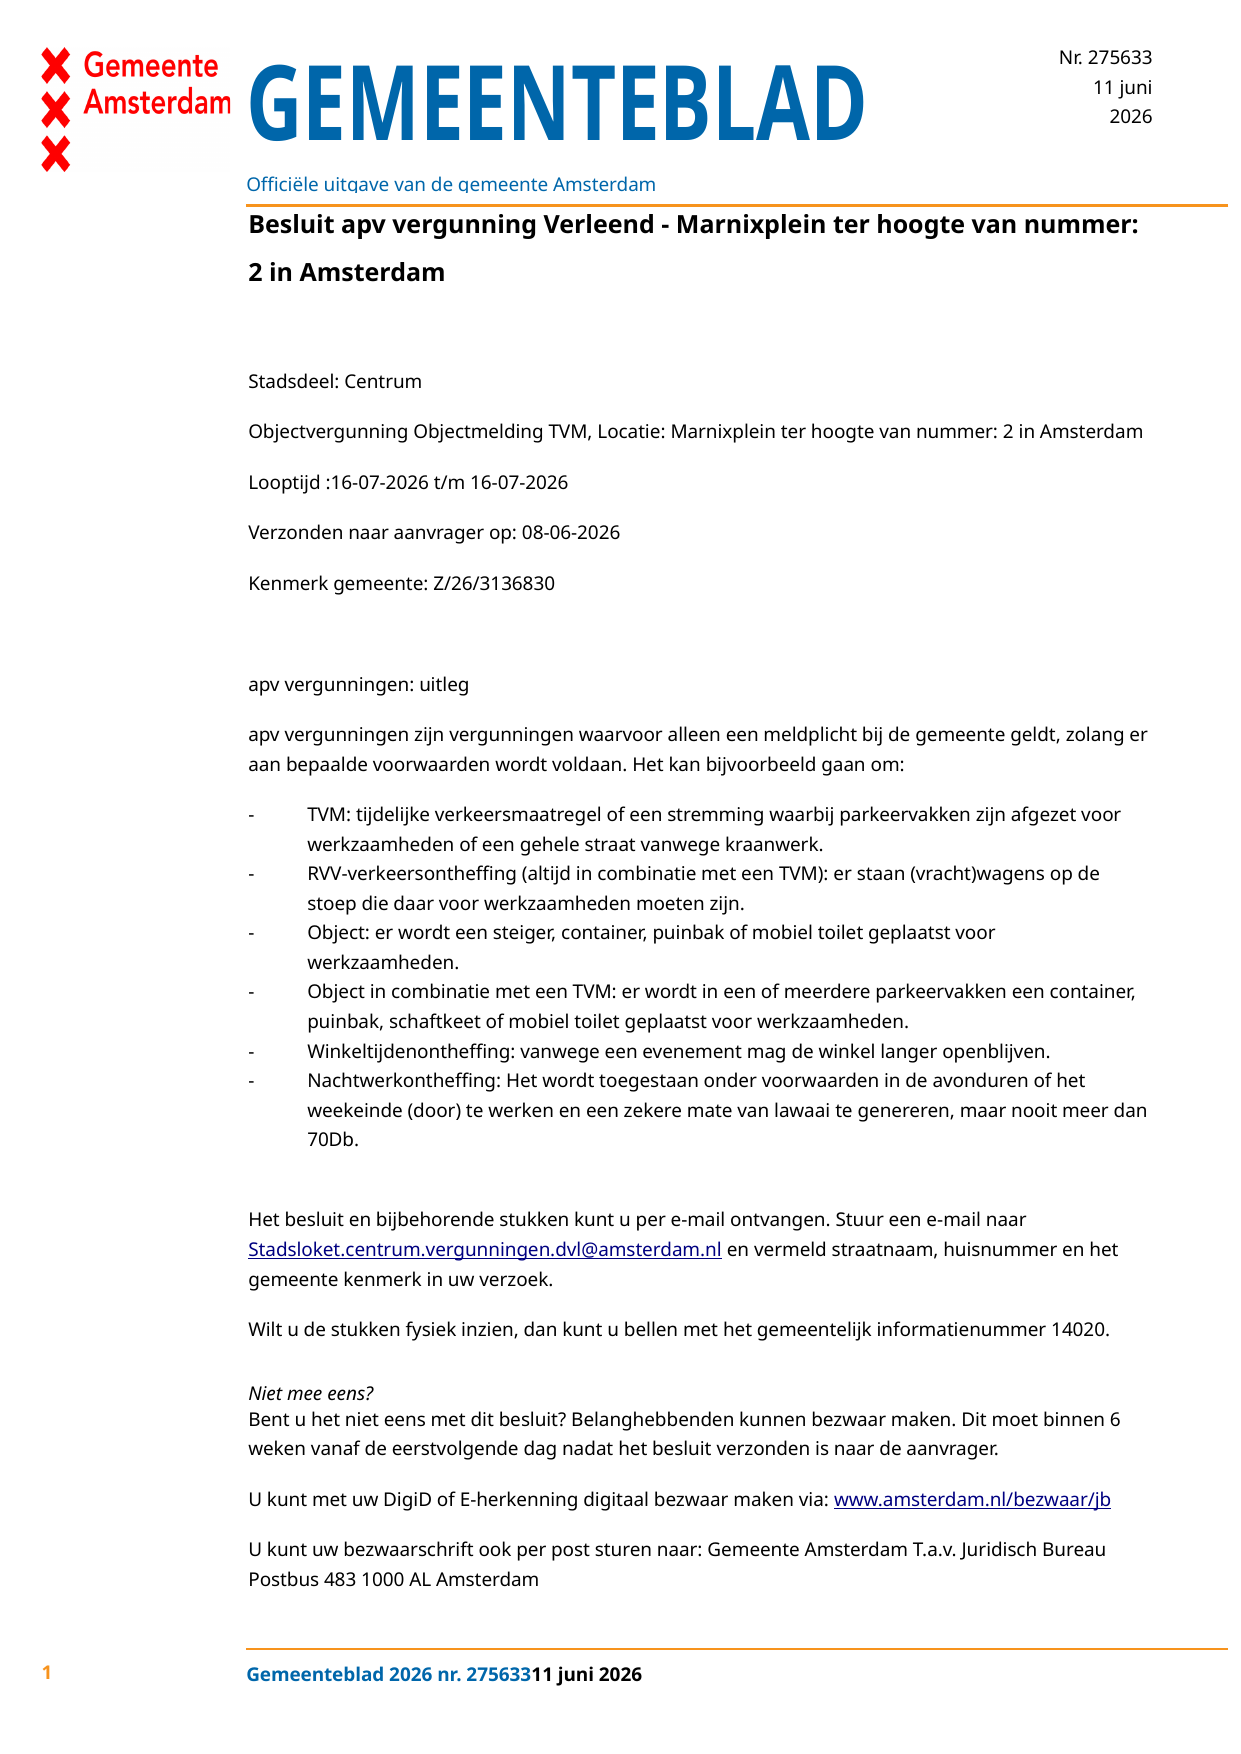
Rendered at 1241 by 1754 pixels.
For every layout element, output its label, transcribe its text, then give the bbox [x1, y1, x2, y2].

text Bent u het niet eens met dit besluit? Belanghebbenden kunnen bezwaar maken. Dit moet binnen 6 weken vanaf de eerstvolgende dag nadat het besluit verzonden is naar de aanvrager. [248, 1406, 1152, 1461]
text apv vergunningen: uitleg [248, 671, 1152, 697]
text Looptijd :16-07-2026 t/m 16-07-2026 [248, 469, 1152, 495]
list Object: er wordt een steiger, container, puinbak of mobiel toilet geplaatst voor werkzaamheden. [248, 919, 1152, 975]
text Verzonden naar aanvrager op: 08-06-2026 [248, 519, 1152, 545]
list Winkeltijdenontheffing: vanwege een evenement mag de winkel langer openblijven. [248, 1038, 1152, 1064]
list Object in combinatie met een TVM: er wordt in een of meerdere parkeervakken een container, puinbak, schaftkeet of mobiel toilet geplaatst voor werkzaamheden. [248, 979, 1152, 1034]
text U kunt uw bezwaarschrift ook per post sturen naar: Gemeente Amsterdam T.a.v. Juridisch Bureau Postbus 483 1000 AL Amsterdam [248, 1536, 1152, 1592]
list RVV-verkeersontheffing (altijd in combinatie met een TVM): er staan (vracht)wagens op de stoep die daar voor werkzaamheden moeten zijn. [248, 860, 1152, 916]
text Niet mee eens? [248, 1380, 1152, 1406]
text Wilt u de stukken fysiek inzien, dan kunt u bellen met het gemeentelijk informatienummer 14020. [248, 1316, 1152, 1342]
list TVM: tijdelijke verkeersmaatregel of een stremming waarbij parkeervakken zijn afgezet voor werkzaamheden of een gehele straat vanwege kraanwerk. [248, 801, 1152, 857]
text Besluit apv vergunning Verleend - Marnixplein ter hoogte van nummer: 2 in Amsterdam [248, 207, 1152, 288]
picture [41, 47, 231, 172]
list Nachtwerkontheffing: Het wordt toegestaan onder voorwaarden in de avonduren of het weekeinde (door) te werken en een zekere mate van lawaai te genereren, maar nooit meer dan 70Db. [248, 1067, 1152, 1152]
text Stadsdeel: Centrum [248, 368, 1152, 394]
text Het besluit en bijbehorende stukken kunt u per e-mail ontvangen. Stuur een e-mail naar Stadsloket.centrum.vergunningen.dvl@amsterdam.nl en vermeld straatnaam, huisnummer en het gemeente kenmerk in uw verzoek. [248, 1207, 1152, 1292]
text Objectvergunning Objectmelding TVM, Locatie: Marnixplein ter hoogte van nummer: 2 in Amsterdam [248, 419, 1152, 444]
text apv vergunningen zijn vergunningen waarvoor alleen een meldplicht bij de gemeente geldt, zolang er aan bepaalde voorwaarden wordt voldaan. Het kan bijvoorbeeld gaan om: [248, 721, 1152, 777]
text U kunt met uw DigiD of E-herkenning digitaal bezwaar maken via: www.amsterdam.nl/bezwaar/jb [248, 1486, 1152, 1512]
text Kenmerk gemeente: Z/26/3136830 [248, 570, 1152, 596]
